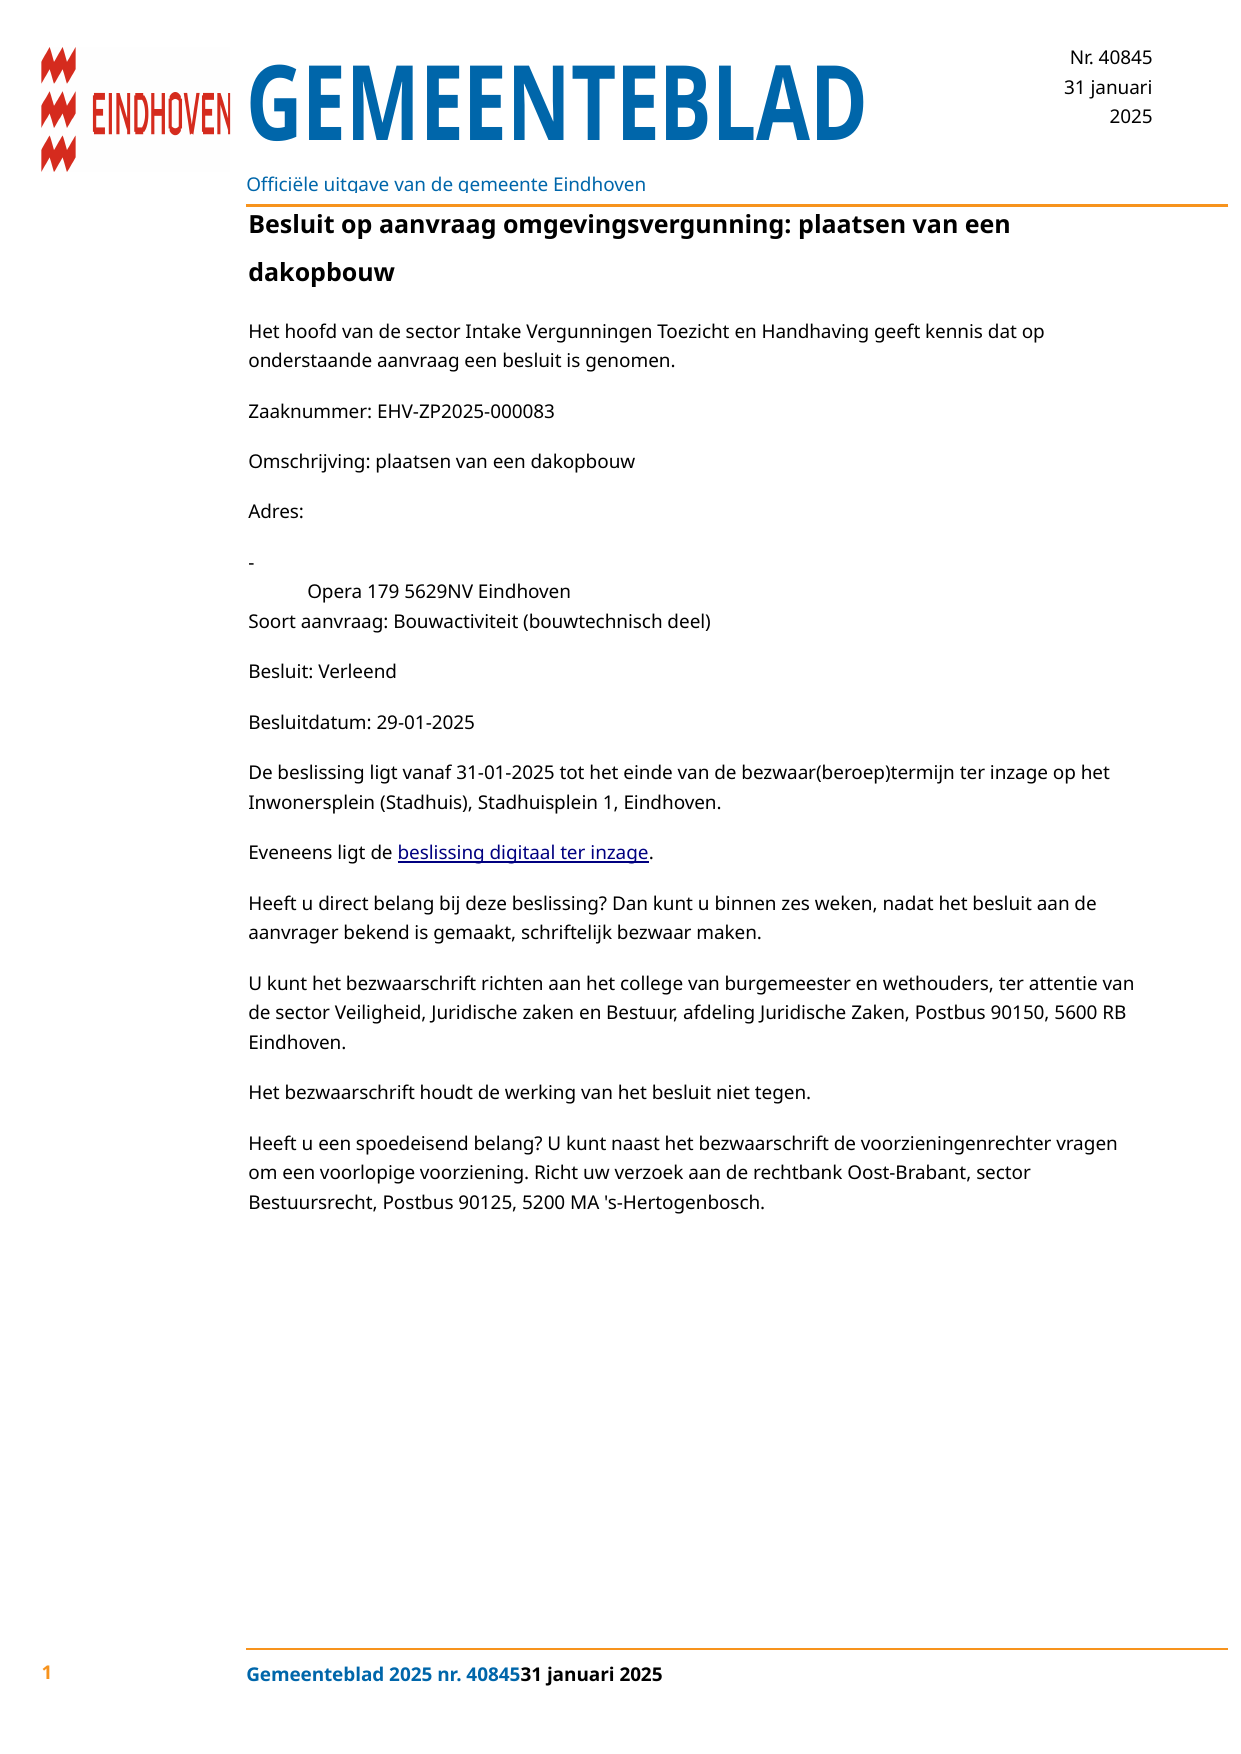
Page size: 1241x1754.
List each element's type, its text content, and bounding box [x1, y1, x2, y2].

text Omschrijving: plaatsen van een dakopbouw [248, 448, 1152, 474]
text De beslissing ligt vanaf 31-01-2025 tot het einde van de bezwaar(beroep)termijn ter inzage op het Inwonersplein (Stadhuis), Stadhuisplein 1, Eindhoven. [248, 759, 1152, 815]
list Opera 179 5629NV Eindhoven [248, 579, 1152, 604]
picture [41, 47, 231, 172]
text Zaaknummer: EHV-ZP2025-000083 [248, 398, 1152, 424]
text Heeft u direct belang bij deze beslissing? Dan kunt u binnen zes weken, nadat het besluit aan de aanvrager bekend is gemaakt, schriftelijk bezwaar maken. [248, 890, 1152, 945]
text Soort aanvraag: Bouwactiviteit (bouwtechnisch deel) [248, 608, 1152, 634]
text Adres: [248, 499, 1152, 524]
text Besluit: Verleend [248, 659, 1152, 684]
text Het hoofd van de sector Intake Vergunningen Toezicht en Handhaving geeft kennis dat op onderstaande aanvraag een besluit is genomen. [248, 318, 1152, 373]
text U kunt het bezwaarschrift richten aan het college van burgemeester en wethouders, ter attentie van de sector Veiligheid, Juridische zaken en Bestuur, afdeling Juridische Zaken, Postbus 90150, 5600 RB Eindhoven. [248, 970, 1152, 1055]
text Besluitdatum: 29-01-2025 [248, 709, 1152, 735]
text Heeft u een spoedeisend belang? U kunt naast het bezwaarschrift de voorzieningenrechter vragen om een voorlopige voorziening. Richt uw verzoek aan de rechtbank Oost-Brabant, sector Bestuursrecht, Postbus 90125, 5200 MA 's-Hertogenbosch. [248, 1130, 1152, 1215]
text Het bezwaarschrift houdt de werking van het besluit niet tegen. [248, 1079, 1152, 1105]
text Eveneens ligt de beslissing digitaal ter inzage. [248, 839, 1152, 865]
text Besluit op aanvraag omgevingsvergunning: plaatsen van een dakopbouw [248, 207, 1152, 288]
